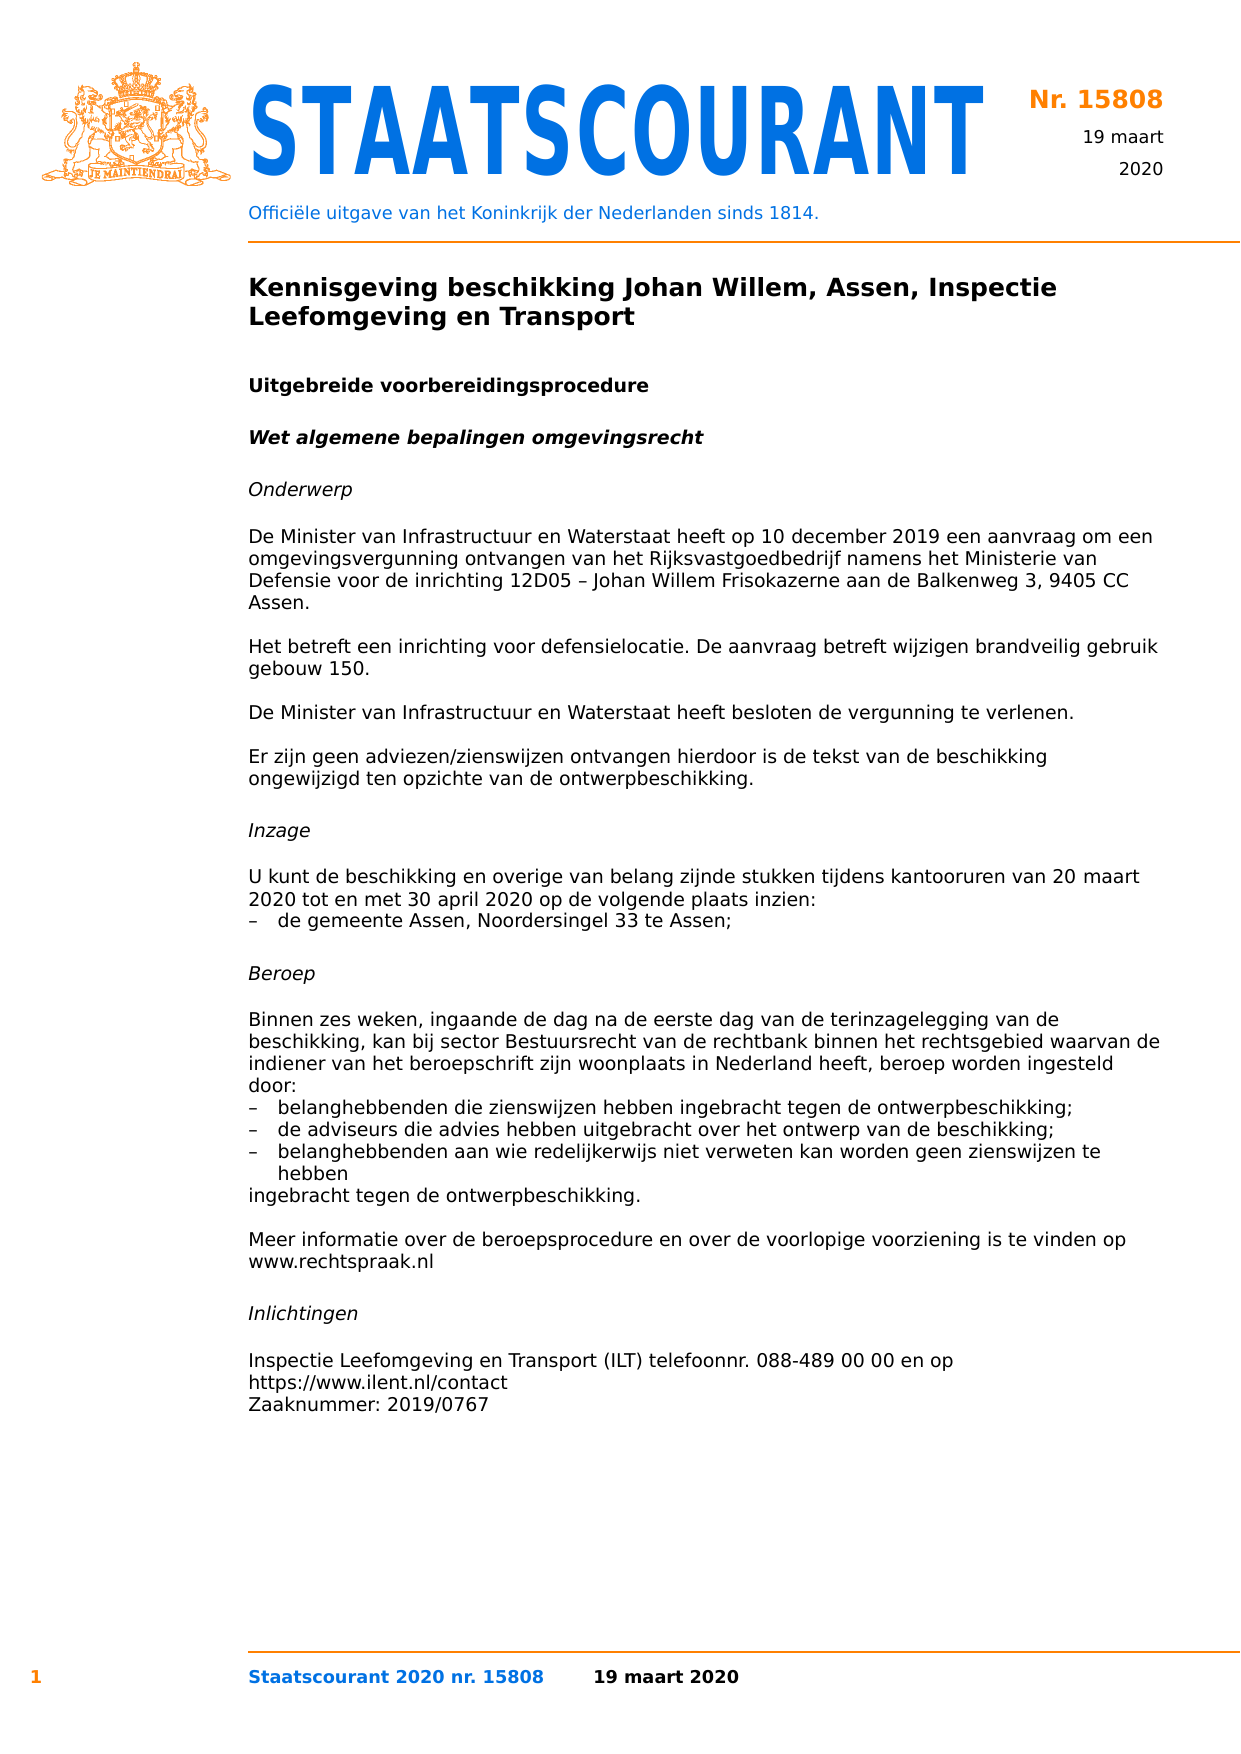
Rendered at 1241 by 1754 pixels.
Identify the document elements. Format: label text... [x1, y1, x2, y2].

text – de gemeente Assen, Noordersingel 33 te Assen; [248, 910, 1163, 932]
table_header [25, 62, 248, 241]
text – belanghebbenden die zienswijzen hebben ingebracht tegen de ontwerpbeschikking; [248, 1097, 1163, 1119]
table_header Nr. 15808 [998, 62, 1240, 121]
subtitle Inlichtingen [248, 1303, 1163, 1325]
table_cell 19 maart [998, 121, 1240, 153]
subtitle Onderwerp [248, 479, 1163, 501]
text Meer informatie over de beroepsprocedure en over de voorlopige voorziening is te vinden op www.rechtspraak.nl [248, 1229, 1163, 1273]
text De Minister van Infrastructuur en Waterstaat heeft besloten de vergunning te verlenen. [248, 702, 1163, 724]
text De Minister van Infrastructuur en Waterstaat heeft op 10 december 2019 een aanvraag om een omgevingsvergunning ontvangen van het Rijksvastgoedbedrijf namens het Ministerie van Defensie voor de inrichting 12D05 – Johan Willem Frisokazerne aan de Balkenweg 3, 9405 CC Assen. [248, 526, 1163, 614]
text – belanghebbenden aan wie redelijkerwijs niet verweten kan worden geen zienswijzen te hebben [248, 1141, 1163, 1185]
text ingebracht tegen de ontwerpbeschikking. [248, 1185, 1163, 1207]
subtitle Wet algemene bepalingen omgevingsrecht [248, 427, 1163, 449]
subtitle Beroep [248, 962, 1163, 984]
text Er zijn geen adviezen/zienswijzen ontvangen hierdoor is de tekst van de beschikking ongewijzigd ten opzichte van de ontwerpbeschikking. [248, 746, 1163, 789]
text Inspectie Leefomgeving en Transport (ILT) telefoonnr. 088-489 00 00 en op https://www.ilent.nl/contact [248, 1350, 1163, 1394]
table_cell Officiële uitgave van het Koninkrijk der Nederlanden sinds 1814. [248, 203, 1240, 241]
table_cell 2020 [998, 153, 1240, 203]
text U kunt de beschikking en overige van belang zijnde stukken tijdens kantooruren van 20 maart 2020 tot en met 30 april 2020 op de volgende plaats inzien: [248, 866, 1163, 910]
text Het betreft een inrichting voor defensielocatie. De aanvraag betreft wijzigen brandveilig gebruik gebouw 150. [248, 636, 1163, 680]
subtitle Inzage [248, 819, 1163, 841]
text – de adviseurs die advies hebben uitgebracht over het ontwerp van de beschikking; [248, 1119, 1163, 1141]
subtitle Uitgebreide voorbereidingsprocedure [248, 375, 1163, 397]
text Binnen zes weken, ingaande de dag na de eerste dag van de terinzagelegging van de beschikking, kan bij sector Bestuursrecht van de rechtbank binnen het rechtsgebied waarvan de indiener van het beroepschrift zijn woonplaats in Nederland heeft, beroep worden ingesteld door: [248, 1009, 1163, 1097]
subtitle Kennisgeving beschikking Johan Willem, Assen, Inspectie Leefomgeving en Transport [248, 273, 1163, 331]
table_header STAATSCOURANT [248, 62, 998, 203]
text Zaaknummer: 2019/0767 [248, 1394, 1163, 1416]
picture [41, 62, 231, 186]
